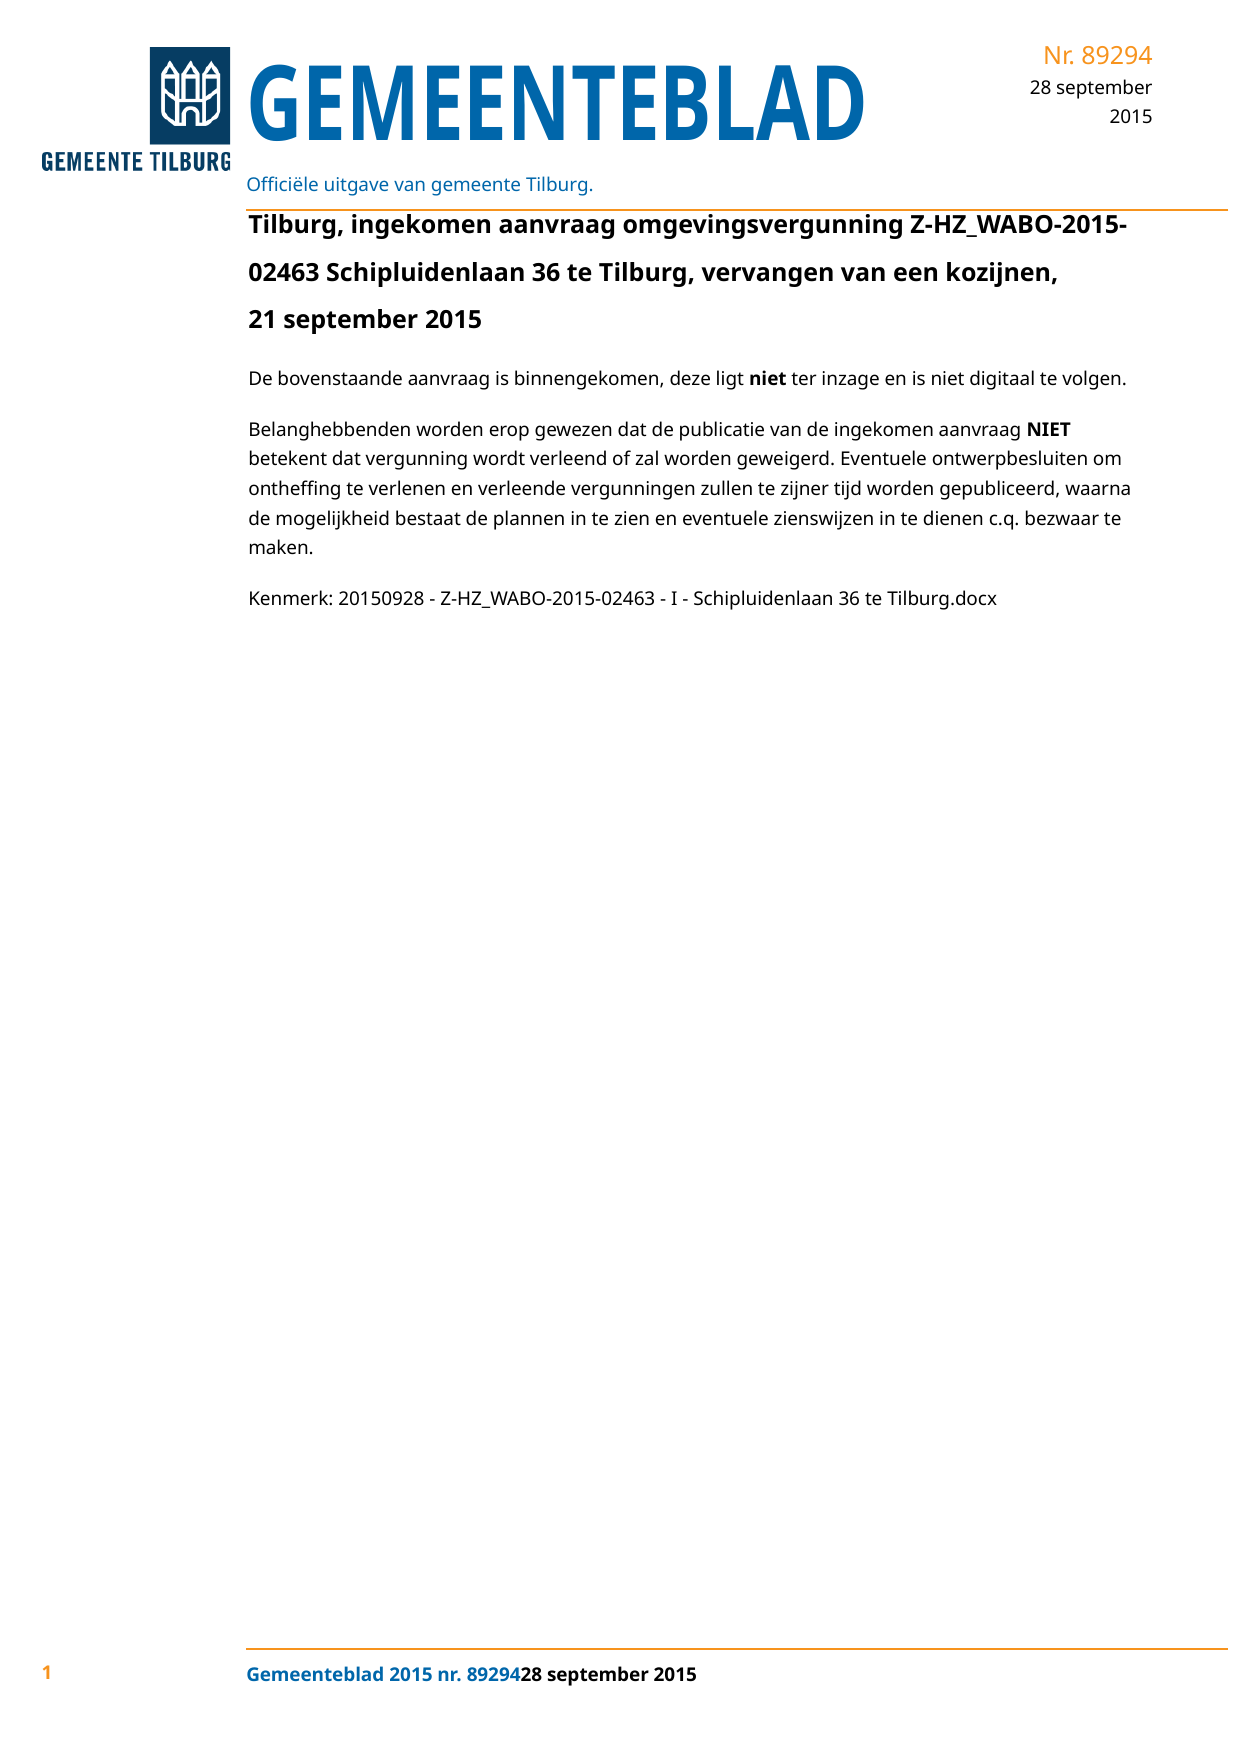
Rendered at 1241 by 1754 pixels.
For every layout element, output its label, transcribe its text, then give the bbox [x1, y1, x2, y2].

text De bovenstaande aanvraag is binnengekomen, deze ligt niet ter inzage en is niet digitaal te volgen. [248, 366, 1152, 391]
text Tilburg, ingekomen aanvraag omgevingsvergunning Z-HZ_WABO-2015-02463 Schipluidenlaan 36 te Tilburg, vervangen van een kozijnen, 21 september 2015 [248, 211, 1152, 336]
text Belanghebbenden worden erop gewezen dat de publicatie van de ingekomen aanvraag NIET betekent dat vergunning wordt verleend of zal worden geweigerd. Eventuele ontwerpbesluiten om ontheffing te verlenen en verleende vergunningen zullen te zijner tijd worden gepubliceerd, waarna de mogelijkheid bestaat de plannen in te zien en eventuele zienswijzen in te dienen c.q. bezwaar te maken. [248, 416, 1152, 560]
text Kenmerk: 20150928 - Z-HZ_WABO-2015-02463 - I - Schipluidenlaan 36 te Tilburg.docx [248, 585, 1152, 610]
picture [41, 47, 231, 172]
